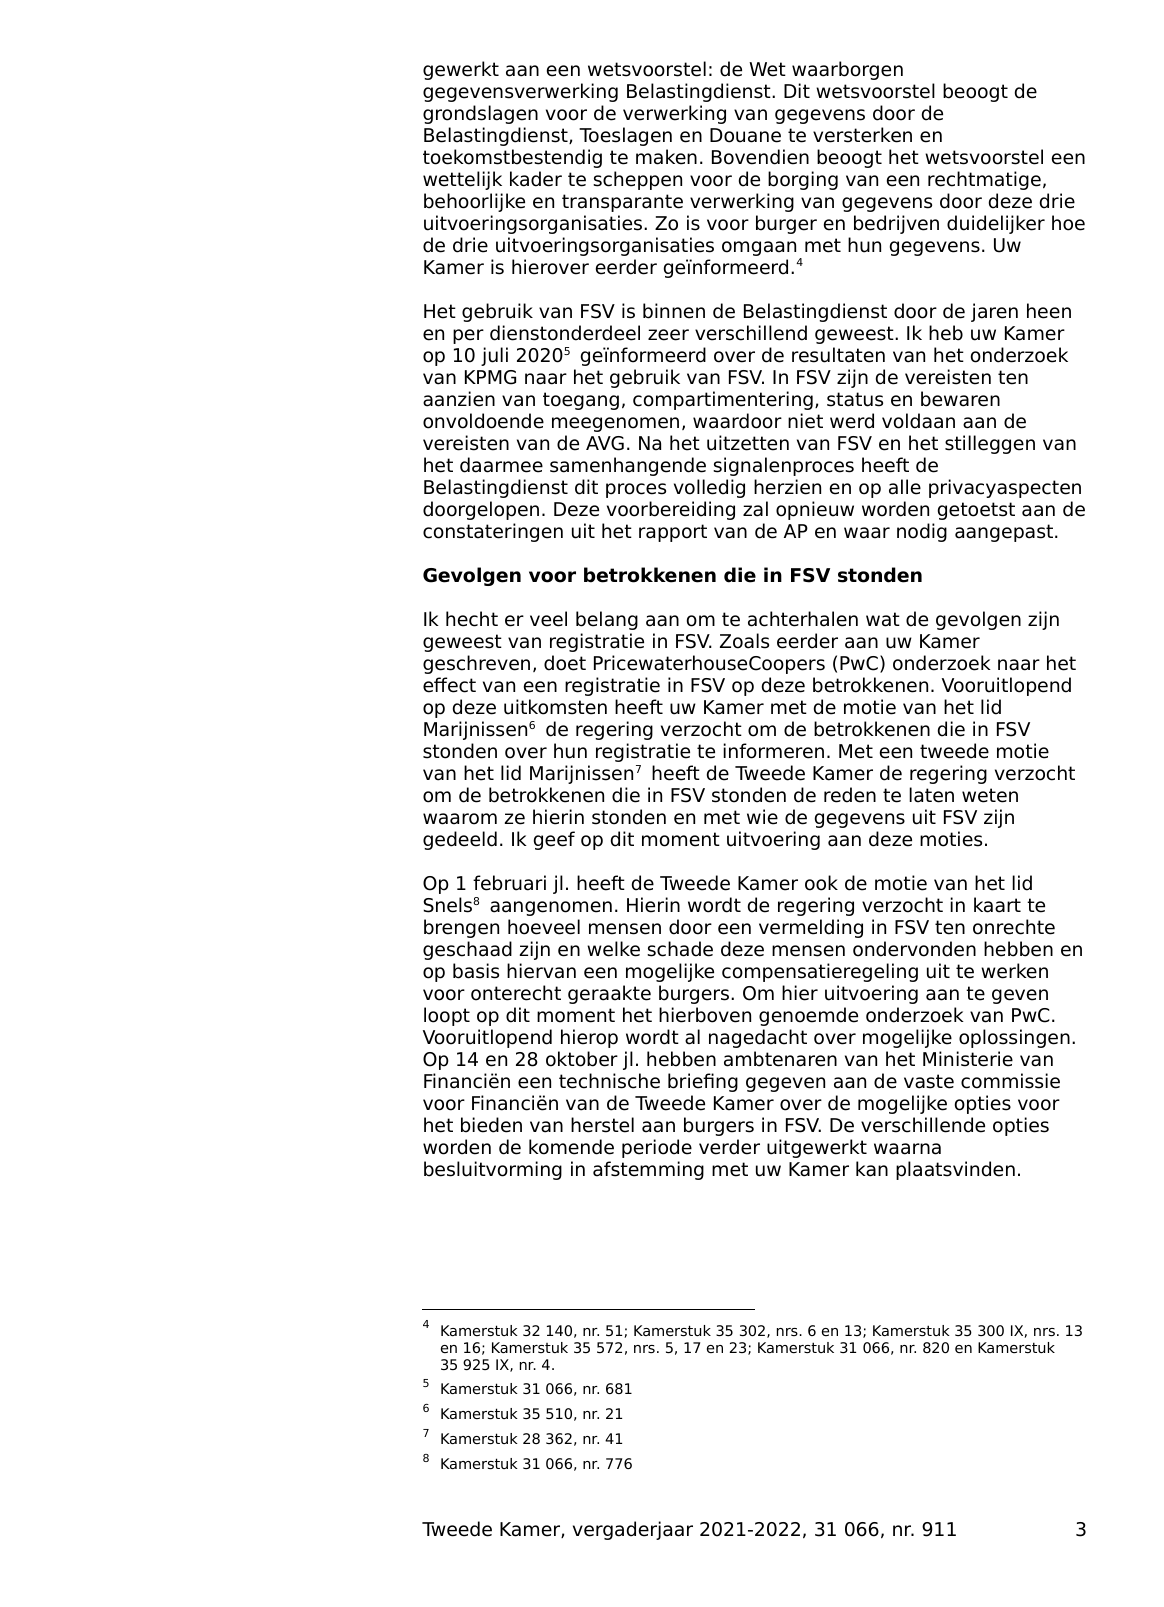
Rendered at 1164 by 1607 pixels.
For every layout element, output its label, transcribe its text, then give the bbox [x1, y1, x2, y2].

text Kamerstuk 31 066, nr. 776 [422, 1452, 1087, 1474]
text Op 1 februari jl. heeft de Tweede Kamer ook de motie van het lid Snels aangenomen. Hierin wordt de regering verzocht in kaart te brengen hoeveel mensen door een vermelding in FSV ten onrechte geschaad zijn en welke schade deze mensen ondervonden hebben en op basis hiervan een mogelijke compensatieregeling uit te werken voor onterecht geraakte burgers. Om hier uitvoering aan te geven loopt op dit moment het hierboven genoemde onderzoek van PwC. Vooruitlopend hierop wordt al nagedacht over mogelijke oplossingen. Op 14 en 28 oktober jl. hebben ambtenaren van het Ministerie van Financiën een technische briefing gegeven aan de vaste commissie voor Financiën van de Tweede Kamer over de mogelijke opties voor het bieden van herstel aan burgers in FSV. De verschillende opties worden de komende periode verder uitgewerkt waarna besluitvorming in afstemming met uw Kamer kan plaatsvinden. [422, 873, 1087, 1181]
text Kamerstuk 28 362, nr. 41 [422, 1427, 1087, 1449]
text gewerkt aan een wetsvoorstel: de Wet waarborgen gegevensverwerking Belastingdienst. Dit wetsvoorstel beoogt de grondslagen voor de verwerking van gegevens door de Belastingdienst, Toeslagen en Douane te versterken en toekomstbestendig te maken. Bovendien beoogt het wetsvoorstel een wettelijk kader te scheppen voor de borging van een rechtmatige, behoorlijke en transparante verwerking van gegevens door deze drie uitvoeringsorganisaties. Zo is voor burger en bedrijven duidelijker hoe de drie uitvoeringsorganisaties omgaan met hun gegevens. Uw Kamer is hierover eerder geïnformeerd. [422, 59, 1087, 279]
text Kamerstuk 31 066, nr. 681 [422, 1377, 1087, 1399]
text Het gebruik van FSV is binnen de Belastingdienst door de jaren heen en per dienstonderdeel zeer verschillend geweest. Ik heb uw Kamer op 10 juli 2020 geïnformeerd over de resultaten van het onderzoek van KPMG naar het gebruik van FSV. In FSV zijn de vereisten ten aanzien van toegang, compartimentering, status en bewaren onvoldoende meegenomen, waardoor niet werd voldaan aan de vereisten van de AVG. Na het uitzetten van FSV en het stilleggen van het daarmee samenhangende signalenproces heeft de Belastingdienst dit proces volledig herzien en op alle privacyaspecten doorgelopen. Deze voorbereiding zal opnieuw worden getoetst aan de constateringen uit het rapport van de AP en waar nodig aangepast. [422, 301, 1087, 543]
text Kamerstuk 32 140, nr. 51; Kamerstuk 35 302, nrs. 6 en 13; Kamerstuk 35 300 IX, nrs. 13 en 16; Kamerstuk 35 572, nrs. 5, 17 en 23; Kamerstuk 31 066, nr. 820 en Kamerstuk 35 925 IX, nr. 4. [422, 1318, 1087, 1374]
text Ik hecht er veel belang aan om te achterhalen wat de gevolgen zijn geweest van registratie in FSV. Zoals eerder aan uw Kamer geschreven, doet PricewaterhouseCoopers (PwC) onderzoek naar het effect van een registratie in FSV op deze betrokkenen. Vooruitlopend op deze uitkomsten heeft uw Kamer met de motie van het lid Marijnissen de regering verzocht om de betrokkenen die in FSV stonden over hun registratie te informeren. Met een tweede motie van het lid Marijnissen heeft de Tweede Kamer de regering verzocht om de betrokkenen die in FSV stonden de reden te laten weten waarom ze hierin stonden en met wie de gegevens uit FSV zijn gedeeld. Ik geef op dit moment uitvoering aan deze moties. [422, 609, 1087, 851]
text Kamerstuk 35 510, nr. 21 [422, 1402, 1087, 1424]
subtitle Gevolgen voor betrokkenen die in FSV stonden [422, 565, 1087, 587]
